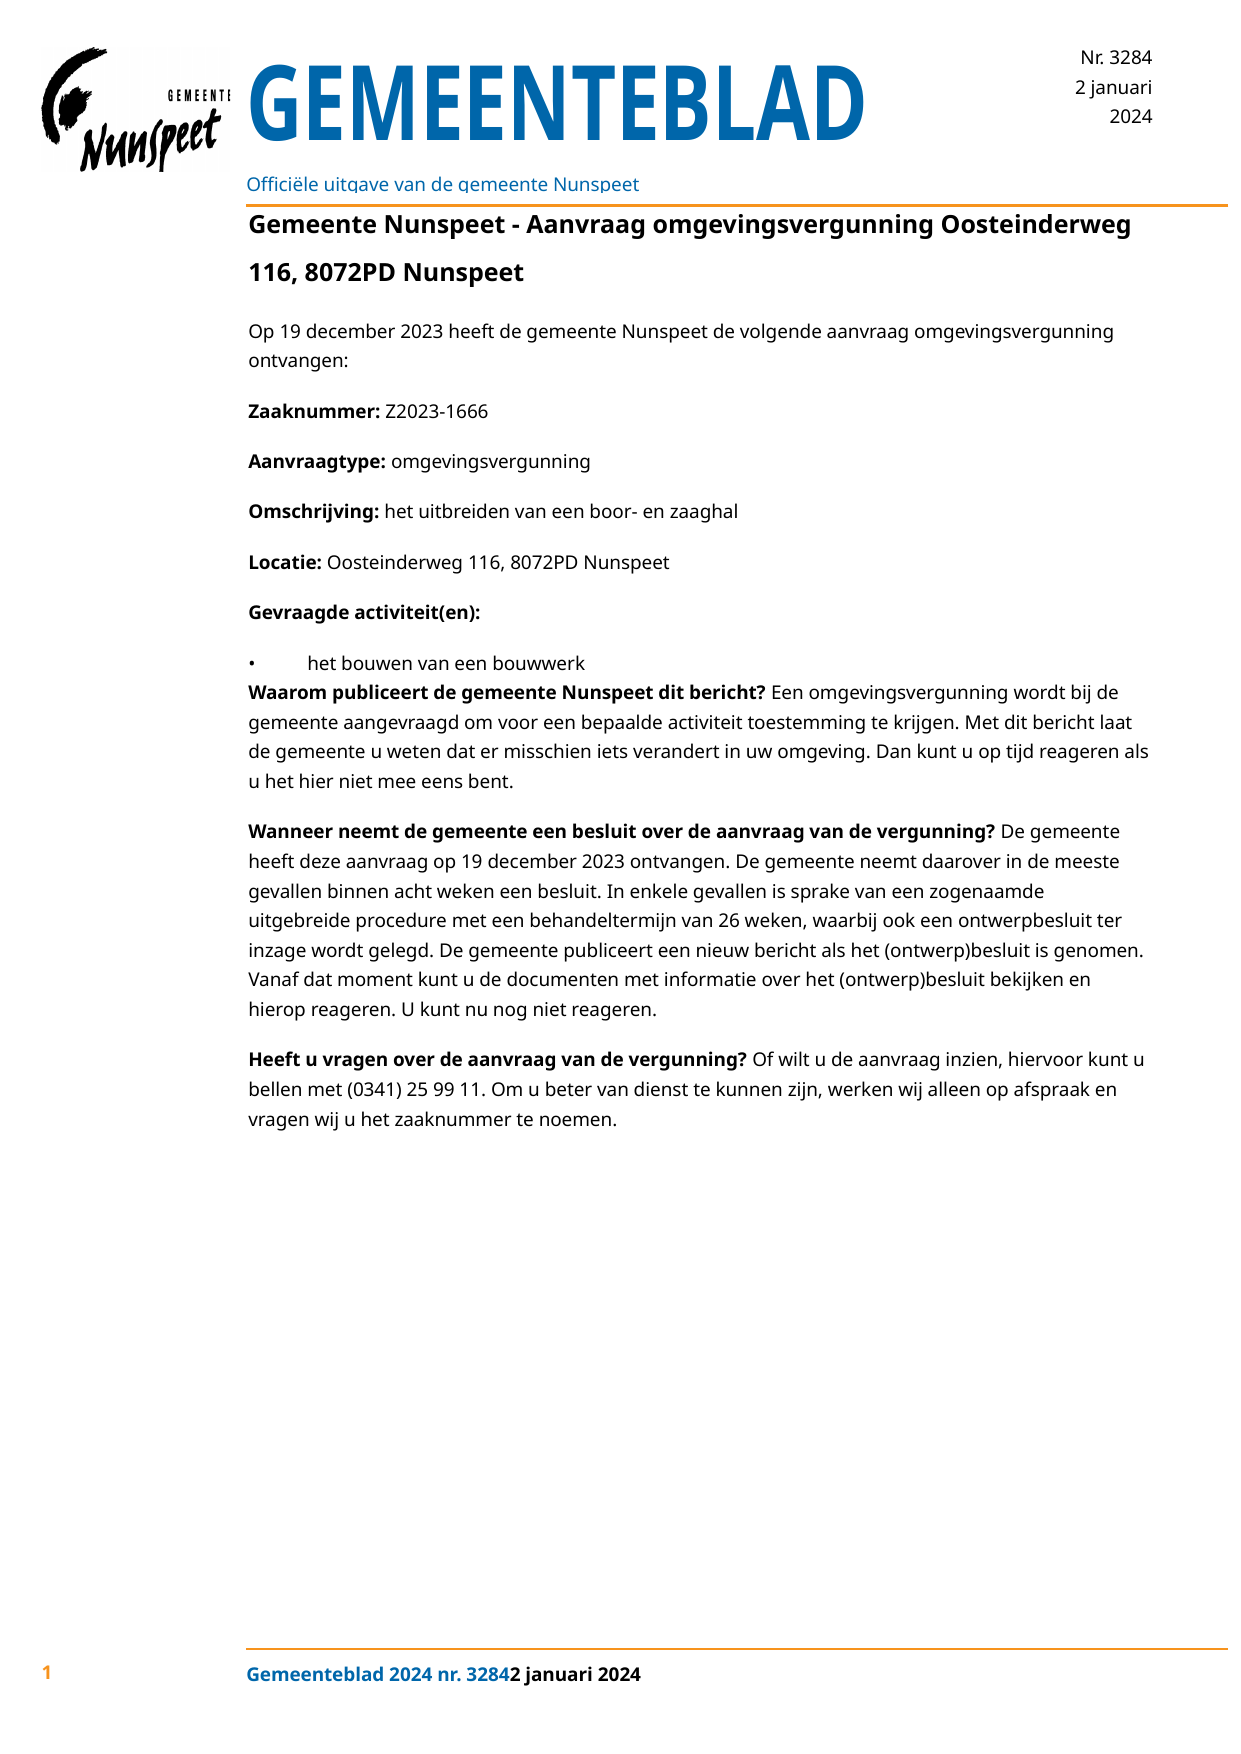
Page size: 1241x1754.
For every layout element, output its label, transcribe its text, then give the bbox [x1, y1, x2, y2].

text Omschrijving: het uitbreiden van een boor- en zaaghal [248, 499, 1152, 524]
text Gevraagde activiteit(en): [248, 599, 1152, 625]
text Gemeente Nunspeet - Aanvraag omgevingsvergunning Oosteinderweg 116, 8072PD Nunspeet [248, 207, 1152, 288]
list het bouwen van een bouwwerk [248, 650, 1152, 676]
text Op 19 december 2023 heeft de gemeente Nunspeet de volgende aanvraag omgevingsvergunning ontvangen: [248, 318, 1152, 373]
text Wanneer neemt de gemeente een besluit over de aanvraag van de vergunning? De gemeente heeft deze aanvraag op 19 december 2023 ontvangen. De gemeente neemt daarover in de meeste gevallen binnen acht weken een besluit. In enkele gevallen is sprake van een zogenaamde uitgebreide procedure met een behandeltermijn van 26 weken, waarbij ook een ontwerpbesluit ter inzage wordt gelegd. De gemeente publiceert een nieuw bericht als het (ontwerp)besluit is genomen. Vanaf dat moment kunt u de documenten met informatie over het (ontwerp)besluit bekijken en hierop reageren. U kunt nu nog niet reageren. [248, 819, 1152, 1022]
text Aanvraagtype: omgevingsvergunning [248, 448, 1152, 474]
picture [41, 47, 231, 172]
text Waarom publiceert de gemeente Nunspeet dit bericht? Een omgevingsvergunning wordt bij de gemeente aangevraagd om voor een bepaalde activiteit toestemming te krijgen. Met dit bericht laat de gemeente u weten dat er misschien iets verandert in uw omgeving. Dan kunt u op tijd reageren als u het hier niet mee eens bent. [248, 679, 1152, 794]
text Zaaknummer: Z2023-1666 [248, 398, 1152, 424]
text Heeft u vragen over de aanvraag van de vergunning? Of wilt u de aanvraag inzien, hiervoor kunt u bellen met (0341) 25 99 11. Om u beter van dienst te kunnen zijn, werken wij alleen op afspraak en vragen wij u het zaaknummer te noemen. [248, 1047, 1152, 1132]
text Locatie: Oosteinderweg 116, 8072PD Nunspeet [248, 549, 1152, 575]
